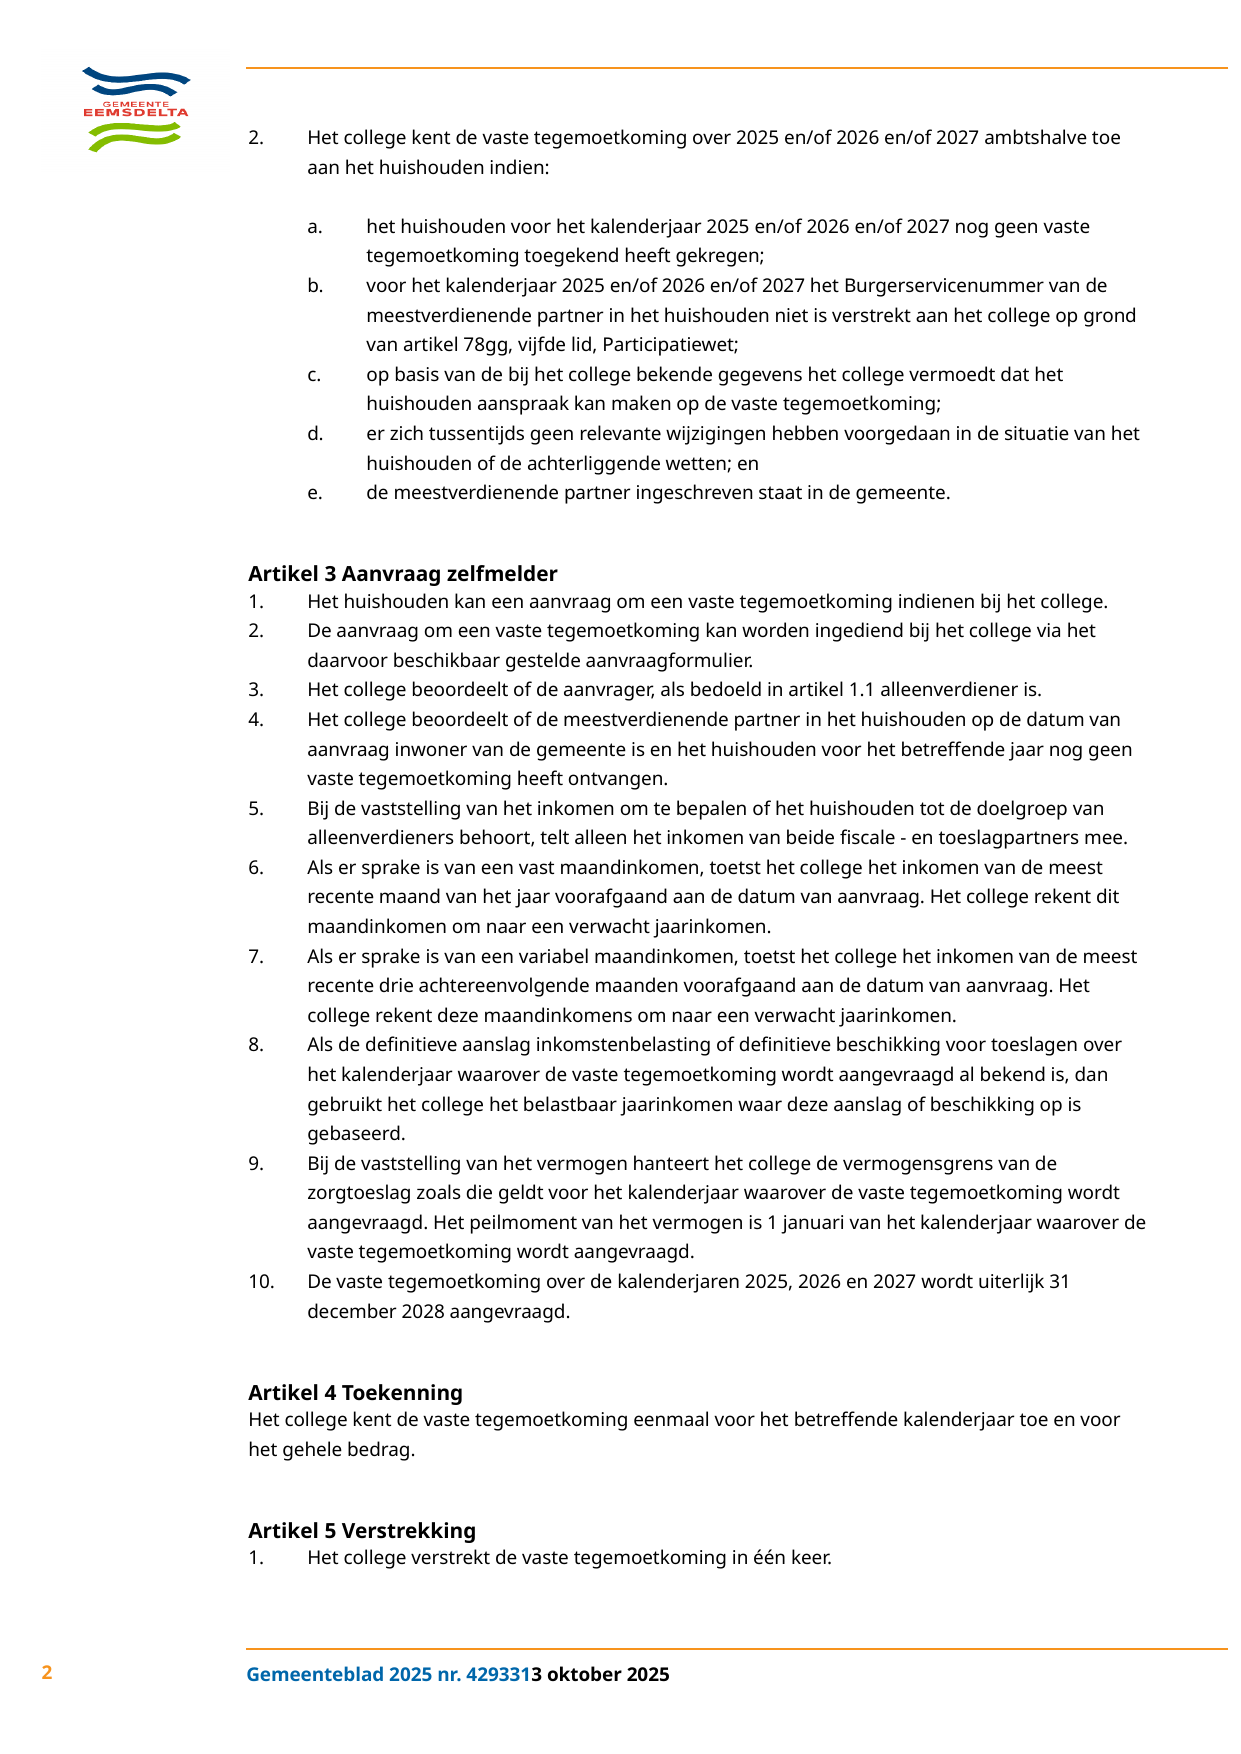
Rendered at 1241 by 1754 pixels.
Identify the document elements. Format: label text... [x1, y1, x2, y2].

text Het college kent de vaste tegemoetkoming eenmaal voor het betreffende kalenderjaar toe en voor het gehele bedrag. [248, 1406, 1152, 1462]
list Het college beoordeelt of de meestverdienende partner in het huishouden op de datum van aanvraag inwoner van de gemeente is en het huishouden voor het betreffende jaar nog geen vaste tegemoetkoming heeft ontvangen. [248, 706, 1152, 791]
list het huishouden voor het kalenderjaar 2025 en/of 2026 en/of 2027 nog geen vaste tegemoetkoming toegekend heeft gekregen; [307, 213, 1152, 268]
list Bij de vaststelling van het vermogen hanteert het college de vermogensgrens van de zorgtoeslag zoals die geldt voor het kalenderjaar waarover de vaste tegemoetkoming wordt aangevraagd. Het peilmoment van het vermogen is 1 januari van het kalenderjaar waarover de vaste tegemoetkoming wordt aangevraagd. [248, 1150, 1152, 1264]
list Als er sprake is van een variabel maandinkomen, toetst het college het inkomen van de meest recente drie achtereenvolgende maanden voorafgaand aan de datum van aanvraag. Het college rekent deze maandinkomens om naar een verwacht jaarinkomen. [248, 943, 1152, 1028]
text Artikel 3 Aanvraag zelfmelder [248, 559, 1152, 588]
picture [41, 47, 231, 172]
list Bij de vaststelling van het inkomen om te bepalen of het huishouden tot de doelgroep van alleenverdieners behoort, telt alleen het inkomen van beide fiscale - en toeslagpartners mee. [248, 795, 1152, 850]
list Als er sprake is van een vast maandinkomen, toetst het college het inkomen van de meest recente maand van het jaar voorafgaand aan de datum van aanvraag. Het college rekent dit maandinkomen om naar een verwacht jaarinkomen. [248, 854, 1152, 939]
list er zich tussentijds geen relevante wijzigingen hebben voorgedaan in de situatie van het huishouden of de achterliggende wetten; en [307, 420, 1152, 476]
text Artikel 5 Verstrekking [248, 1516, 1152, 1544]
list Het huishouden kan een aanvraag om een vaste tegemoetkoming indienen bij het college. [248, 588, 1152, 613]
list Het college beoordeelt of de aanvrager, als bedoeld in artikel 1.1 alleenverdiener is. [248, 677, 1152, 702]
list Als de definitieve aanslag inkomstenbelasting of definitieve beschikking voor toeslagen over het kalenderjaar waarover de vaste tegemoetkoming wordt aangevraagd al bekend is, dan gebruikt het college het belastbaar jaarinkomen waar deze aanslag of beschikking op is gebaseerd. [248, 1032, 1152, 1146]
text Artikel 4 Toekenning [248, 1378, 1152, 1406]
list De aanvraag om een vaste tegemoetkoming kan worden ingediend bij het college via het daarvoor beschikbaar gestelde aanvraagformulier. [248, 617, 1152, 673]
list De vaste tegemoetkoming over de kalenderjaren 2025, 2026 en 2027 wordt uiterlijk 31 december 2028 aangevraagd. [248, 1268, 1152, 1323]
list Het college verstrekt de vaste tegemoetkoming in één keer. [248, 1544, 1152, 1570]
list de meestverdienende partner ingeschreven staat in de gemeente. [307, 479, 1152, 505]
list voor het kalenderjaar 2025 en/of 2026 en/of 2027 het Burgerservicenummer van de meestverdienende partner in het huishouden niet is verstrekt aan het college op grond van artikel 78gg, vijfde lid, Participatiewet; [307, 272, 1152, 357]
list op basis van de bij het college bekende gegevens het college vermoedt dat het huishouden aanspraak kan maken op de vaste tegemoetkoming; [307, 361, 1152, 416]
list Het college kent de vaste tegemoetkoming over 2025 en/of 2026 en/of 2027 ambtshalve toe aan het huishouden indien: [248, 124, 1152, 180]
